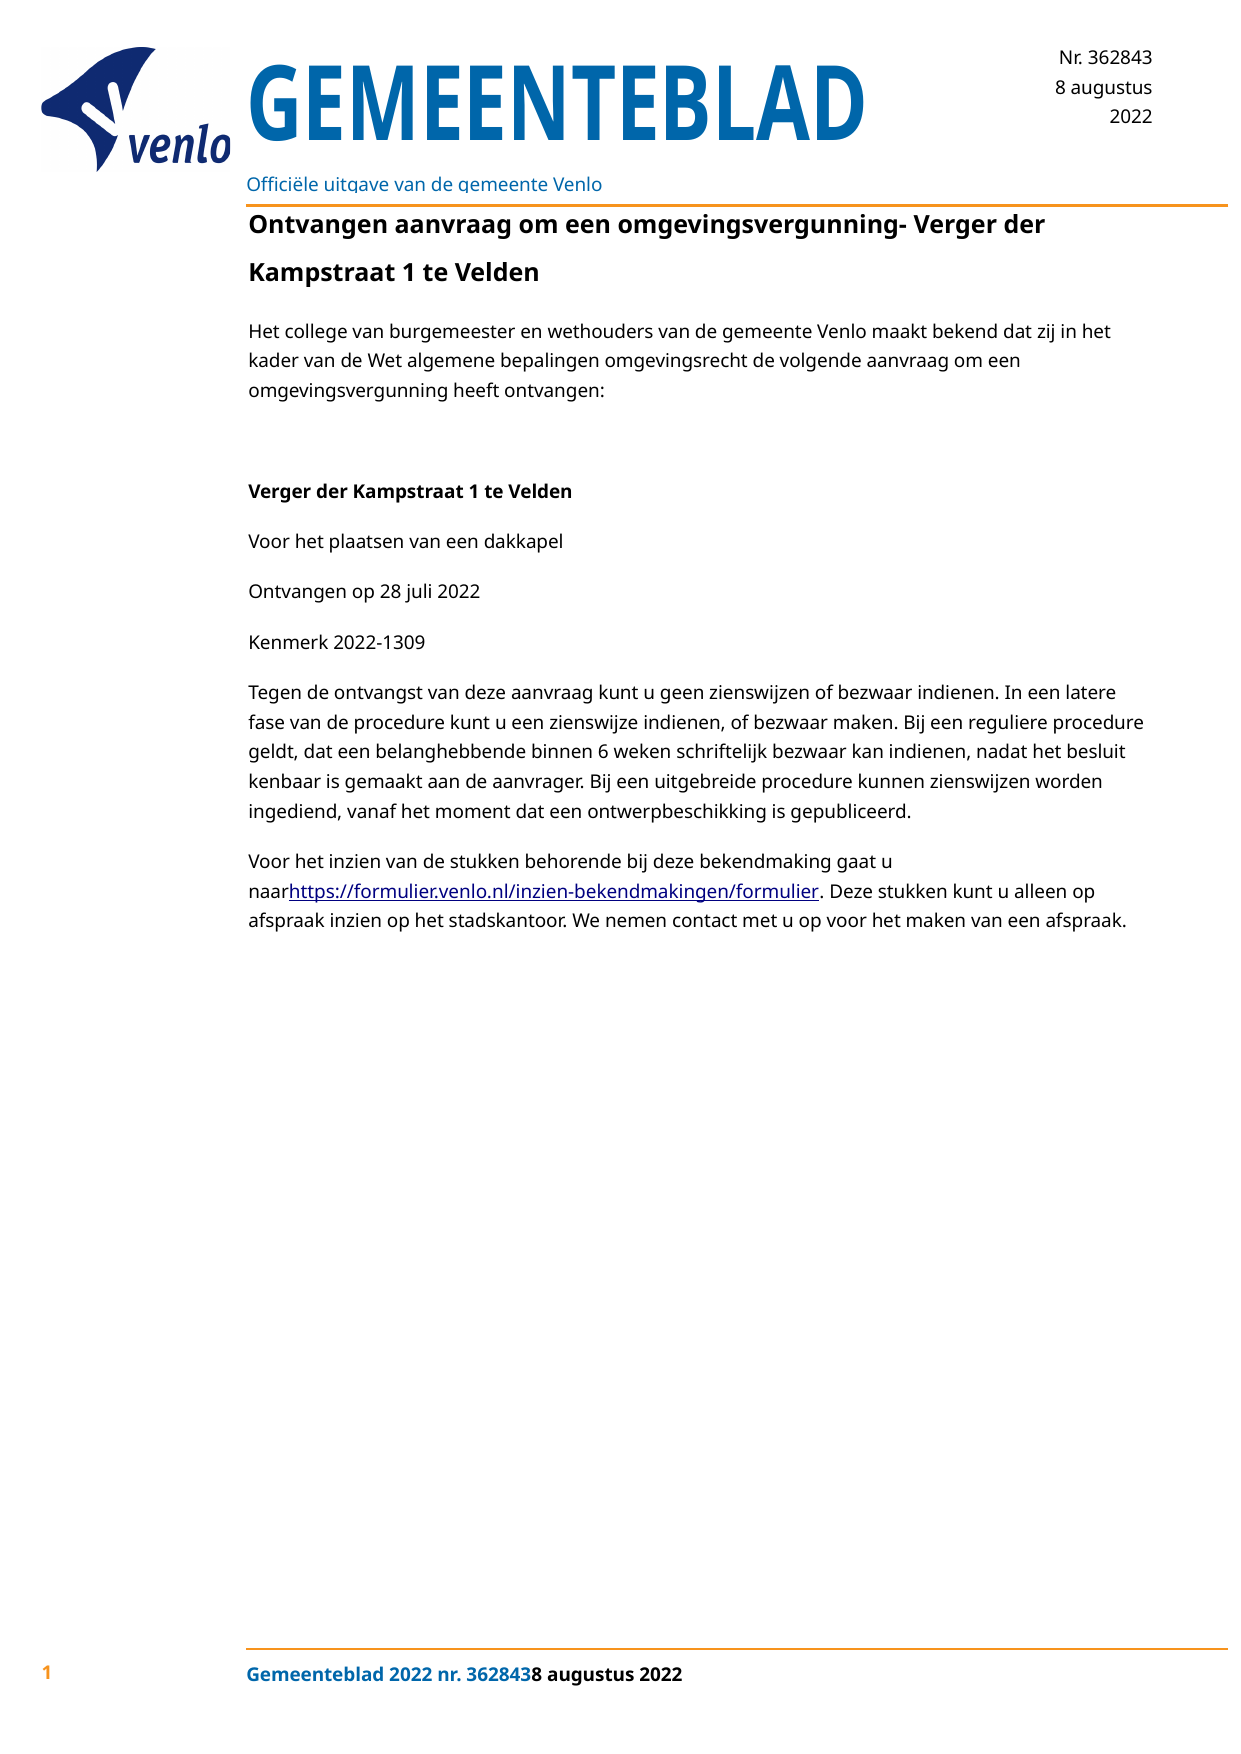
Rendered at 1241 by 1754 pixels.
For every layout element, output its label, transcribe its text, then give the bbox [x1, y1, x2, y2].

text Kenmerk 2022-1309 [248, 629, 1152, 655]
text Het college van burgemeester en wethouders van de gemeente Venlo maakt bekend dat zij in het kader van de Wet algemene bepalingen omgevingsrecht de volgende aanvraag om een omgevingsvergunning heeft ontvangen: [248, 318, 1152, 403]
text Verger der Kampstraat 1 te Velden [248, 478, 1152, 504]
text Tegen de ontvangst van deze aanvraag kunt u geen zienswijzen of bezwaar indienen. In een latere fase van de procedure kunt u een zienswijze indienen, of bezwaar maken. Bij een reguliere procedure geldt, dat een belanghebbende binnen 6 weken schriftelijk bezwaar kan indienen, nadat het besluit kenbaar is gemaakt aan de aanvrager. Bij een uitgebreide procedure kunnen zienswijzen worden ingediend, vanaf het moment dat een ontwerpbeschikking is gepubliceerd. [248, 679, 1152, 824]
text Voor het plaatsen van een dakkapel [248, 528, 1152, 554]
text Ontvangen aanvraag om een omgevingsvergunning- Verger der Kampstraat 1 te Velden [248, 207, 1152, 288]
text Voor het inzien van de stukken behorende bij deze bekendmaking gaat u naarhttps://formulier.venlo.nl/inzien-bekendmakingen/formulier. Deze stukken kunt u alleen op afspraak inzien op het stadskantoor. We nemen contact met u op voor het maken van een afspraak. [248, 848, 1152, 933]
picture [41, 47, 231, 172]
text Ontvangen op 28 juli 2022 [248, 579, 1152, 604]
